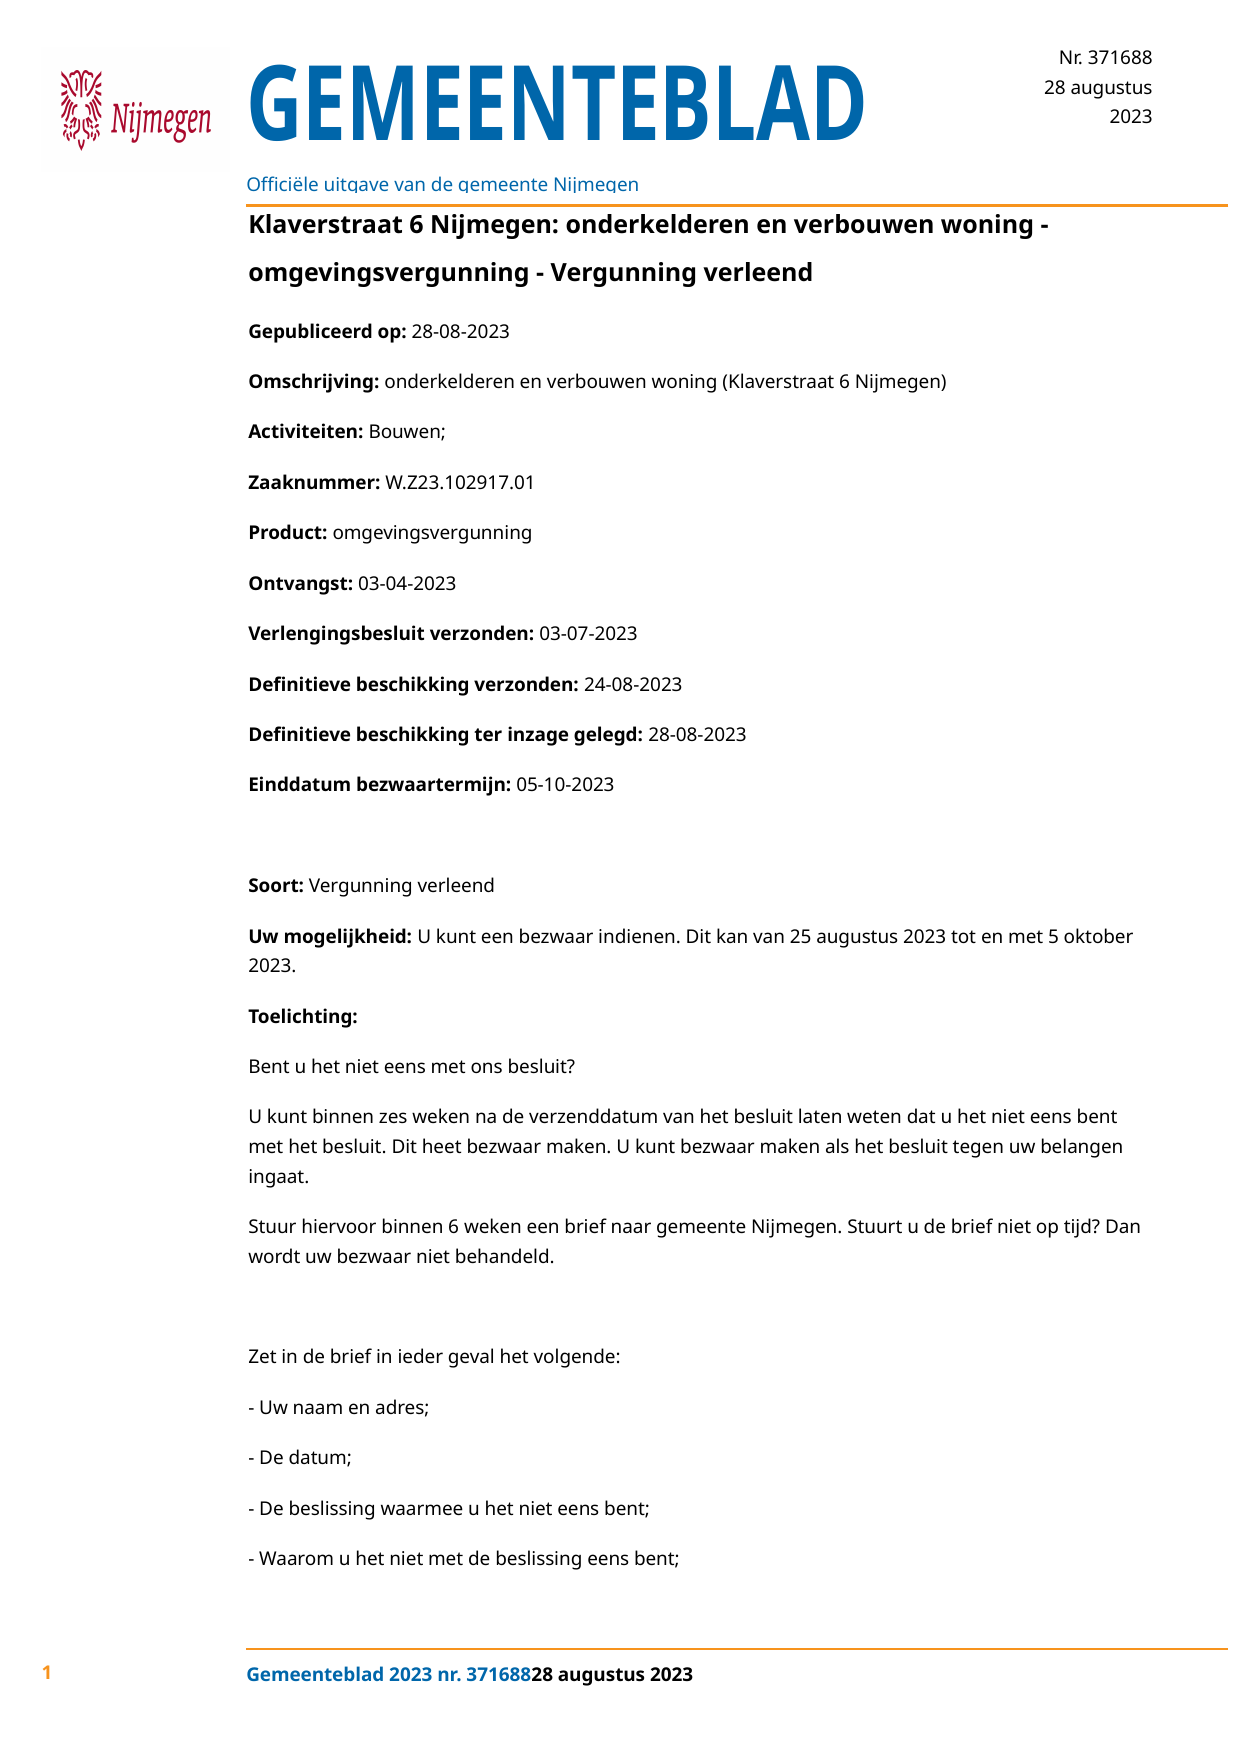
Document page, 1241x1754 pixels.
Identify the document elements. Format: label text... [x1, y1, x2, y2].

text Definitieve beschikking verzonden: 24-08-2023 [248, 671, 1152, 697]
text Gepubliceerd op: 28-08-2023 [248, 318, 1152, 344]
text Klaverstraat 6 Nijmegen: onderkelderen en verbouwen woning - omgevingsvergunning - Vergunning verleend [248, 207, 1152, 288]
text Uw mogelijkheid: U kunt een bezwaar indienen. Dit kan van 25 augustus 2023 tot en met 5 oktober 2023. [248, 923, 1152, 978]
text Activiteiten: Bouwen; [248, 419, 1152, 444]
picture [41, 47, 231, 172]
text Soort: Vergunning verleend [248, 872, 1152, 898]
text - De datum; [248, 1444, 1152, 1470]
text - Waarom u het niet met de beslissing eens bent; [248, 1545, 1152, 1571]
text Bent u het niet eens met ons besluit? [248, 1053, 1152, 1079]
text Ontvangst: 03-04-2023 [248, 570, 1152, 596]
text Product: omgevingsvergunning [248, 519, 1152, 545]
text - Uw naam en adres; [248, 1394, 1152, 1420]
text Stuur hiervoor binnen 6 weken een brief naar gemeente Nijmegen. Stuurt u de brief niet op tijd? Dan wordt uw bezwaar niet behandeld. [248, 1213, 1152, 1269]
text Verlengingsbesluit verzonden: 03-07-2023 [248, 620, 1152, 646]
text Definitieve beschikking ter inzage gelegd: 28-08-2023 [248, 721, 1152, 747]
text Zet in de brief in ieder geval het volgende: [248, 1344, 1152, 1369]
text Zaaknummer: W.Z23.102917.01 [248, 469, 1152, 495]
text - De beslissing waarmee u het niet eens bent; [248, 1495, 1152, 1521]
text U kunt binnen zes weken na de verzenddatum van het besluit laten weten dat u het niet eens bent met het besluit. Dit heet bezwaar maken. U kunt bezwaar maken als het besluit tegen uw belangen ingaat. [248, 1104, 1152, 1189]
text Einddatum bezwaartermijn: 05-10-2023 [248, 772, 1152, 797]
text Toelichting: [248, 1003, 1152, 1029]
text Omschrijving: onderkelderen en verbouwen woning (Klaverstraat 6 Nijmegen) [248, 368, 1152, 394]
